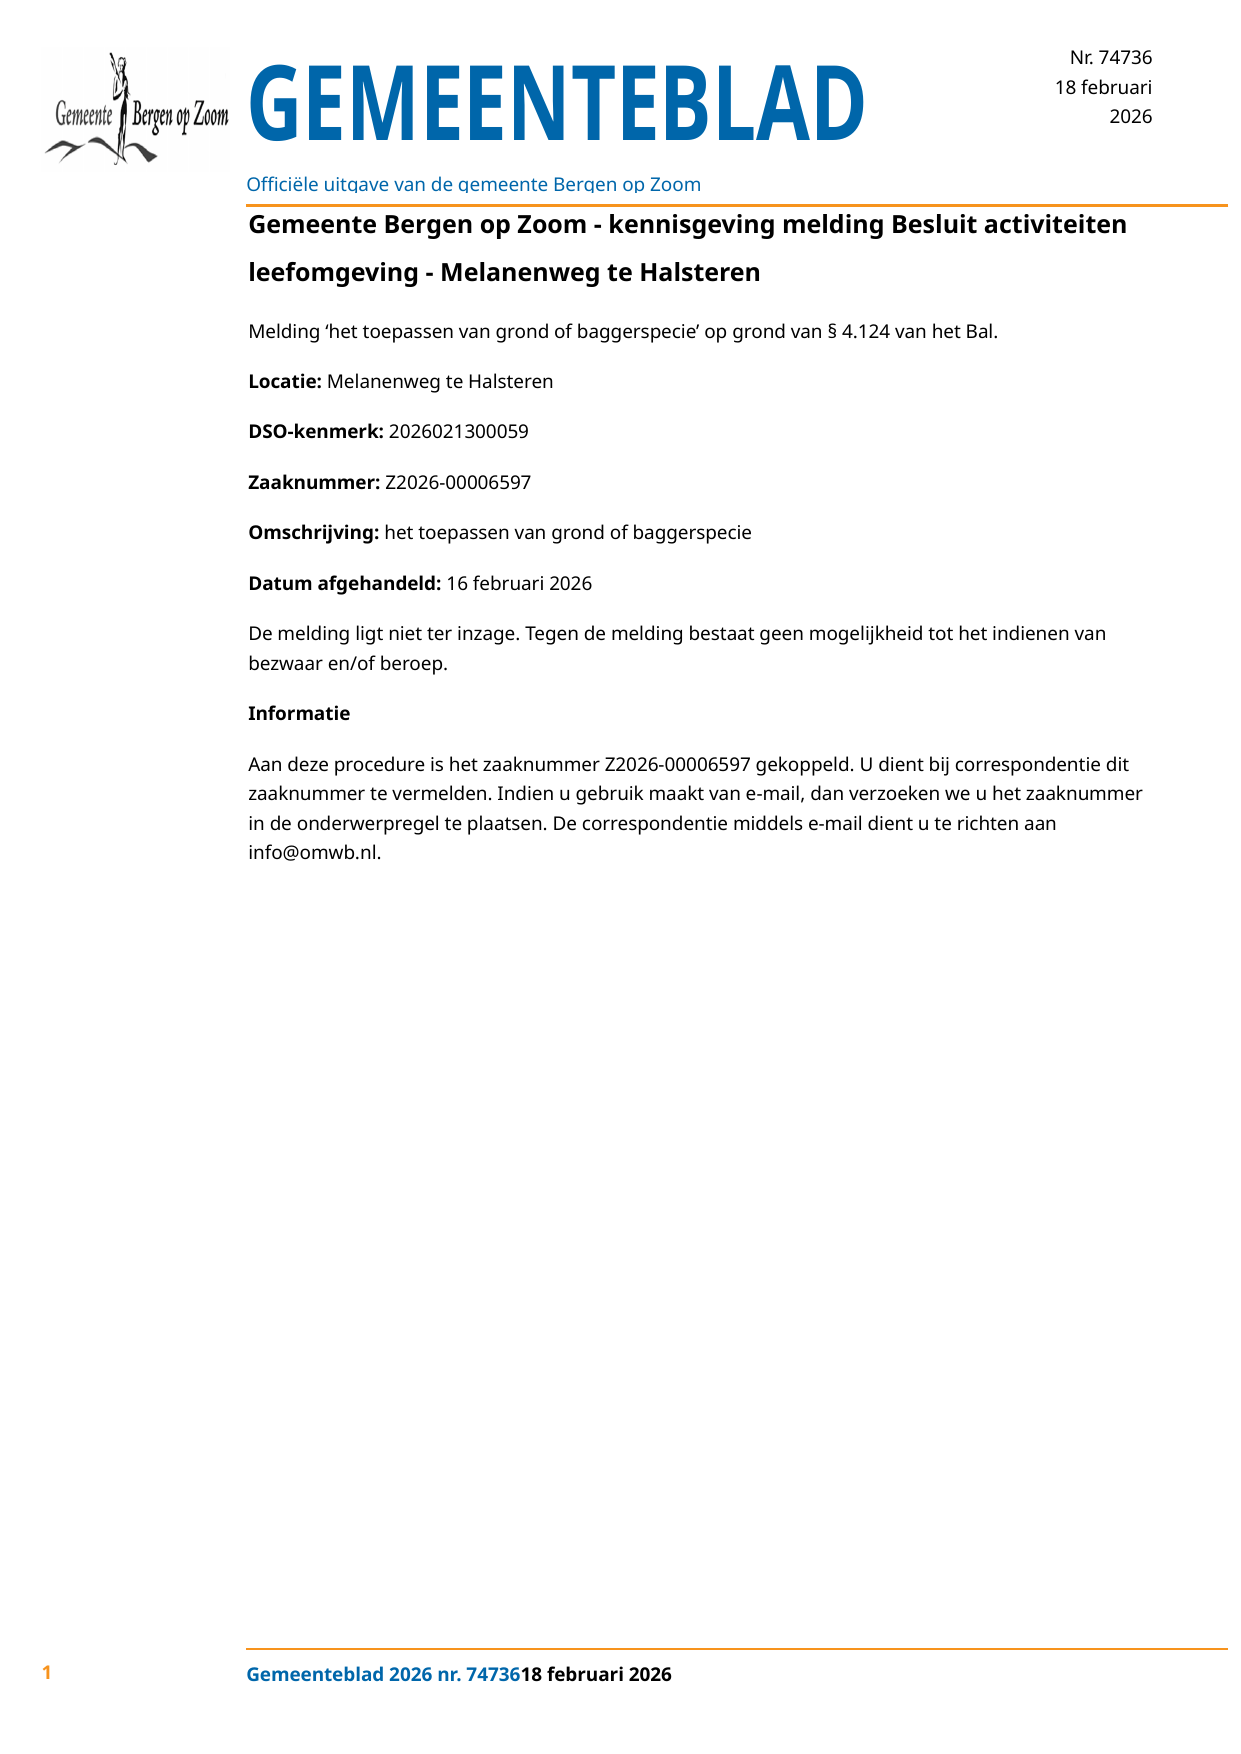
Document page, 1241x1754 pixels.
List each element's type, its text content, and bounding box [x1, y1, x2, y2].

text Omschrijving: het toepassen van grond of baggerspecie [248, 519, 1152, 545]
text Zaaknummer: Z2026-00006597 [248, 469, 1152, 495]
text Melding ‘het toepassen van grond of baggerspecie’ op grond van § 4.124 van het Bal. [248, 318, 1152, 344]
text Aan deze procedure is het zaaknummer Z2026-00006597 gekoppeld. U dient bij correspondentie dit zaaknummer te vermelden. Indien u gebruik maakt van e-mail, dan verzoeken we u het zaaknummer in de onderwerpregel te plaatsen. De correspondentie middels e-mail dient u te richten aan info@omwb.nl. [248, 751, 1152, 865]
text Datum afgehandeld: 16 februari 2026 [248, 570, 1152, 596]
text Informatie [248, 700, 1152, 726]
text Gemeente Bergen op Zoom - kennisgeving melding Besluit activiteiten leefomgeving - Melanenweg te Halsteren [248, 207, 1152, 288]
text De melding ligt niet ter inzage. Tegen de melding bestaat geen mogelijkheid tot het indienen van bezwaar en/of beroep. [248, 620, 1152, 676]
text Locatie: Melanenweg te Halsteren [248, 368, 1152, 394]
text DSO-kenmerk: 2026021300059 [248, 419, 1152, 444]
picture [41, 47, 231, 172]
